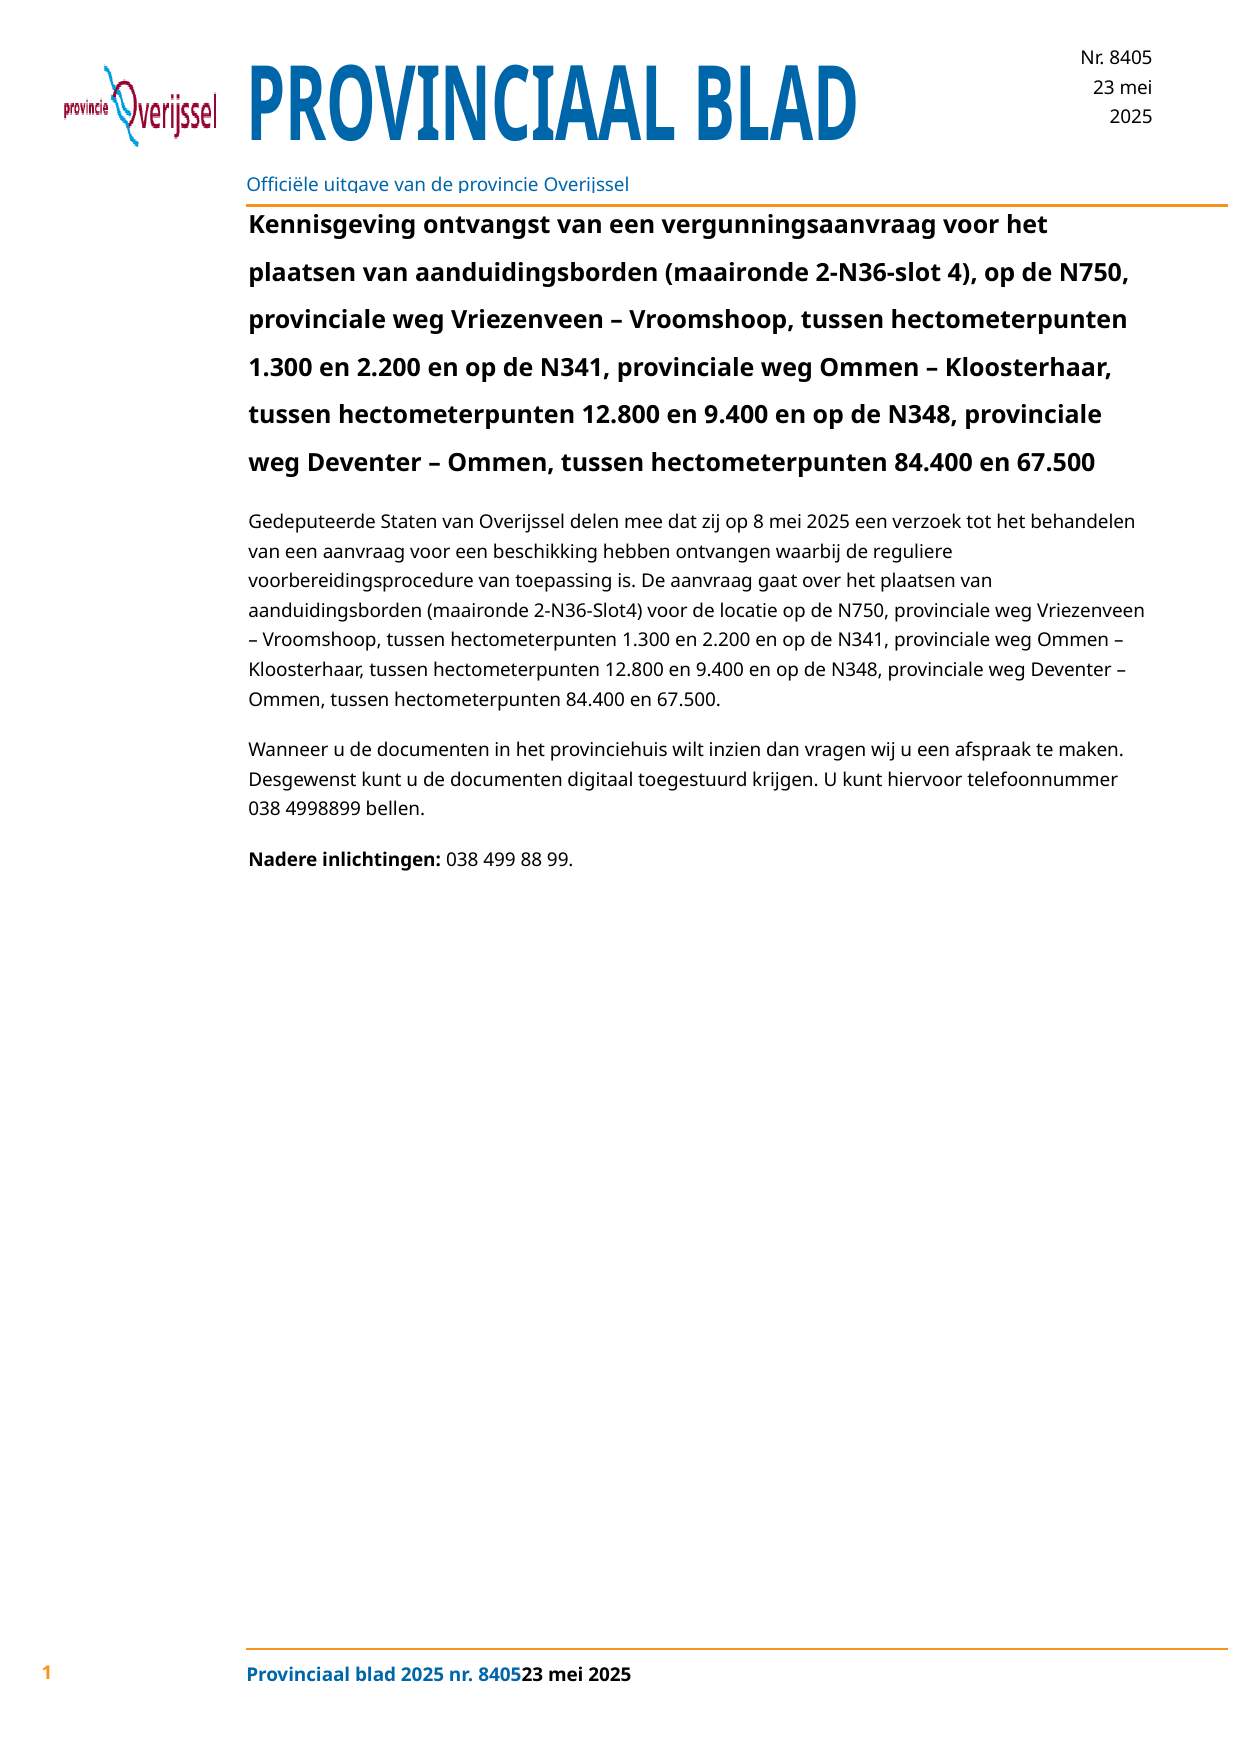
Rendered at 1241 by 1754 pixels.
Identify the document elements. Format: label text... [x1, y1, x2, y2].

text Wanneer u de documenten in het provinciehuis wilt inzien dan vragen wij u een afspraak te maken. Desgewenst kunt u de documenten digitaal toegestuurd krijgen. U kunt hiervoor telefoonnummer 038 4998899 bellen. [248, 736, 1152, 821]
text Kennisgeving ontvangst van een vergunningsaanvraag voor het plaatsen van aanduidingsborden (maaironde 2-N36-slot 4), op de N750, provinciale weg Vriezenveen – Vroomshoop, tussen hectometerpunten 1.300 en 2.200 en op de N341, provinciale weg Ommen – Kloosterhaar, tussen hectometerpunten 12.800 en 9.400 en op de N348, provinciale weg Deventer – Ommen, tussen hectometerpunten 84.400 en 67.500 [248, 207, 1152, 479]
text Gedeputeerde Staten van Overijssel delen mee dat zij op 8 mei 2025 een verzoek tot het behandelen van een aanvraag voor een beschikking hebben ontvangen waarbij de reguliere voorbereidingsprocedure van toepassing is. De aanvraag gaat over het plaatsen van aanduidingsborden (maaironde 2-N36-Slot4) voor de locatie op de N750, provinciale weg Vriezenveen – Vroomshoop, tussen hectometerpunten 1.300 en 2.200 en op de N341, provinciale weg Ommen – Kloosterhaar, tussen hectometerpunten 12.800 en 9.400 en op de N348, provinciale weg Deventer – Ommen, tussen hectometerpunten 84.400 en 67.500. [248, 508, 1152, 712]
picture [41, 47, 231, 172]
text Nadere inlichtingen: 038 499 88 99. [248, 846, 1152, 872]
